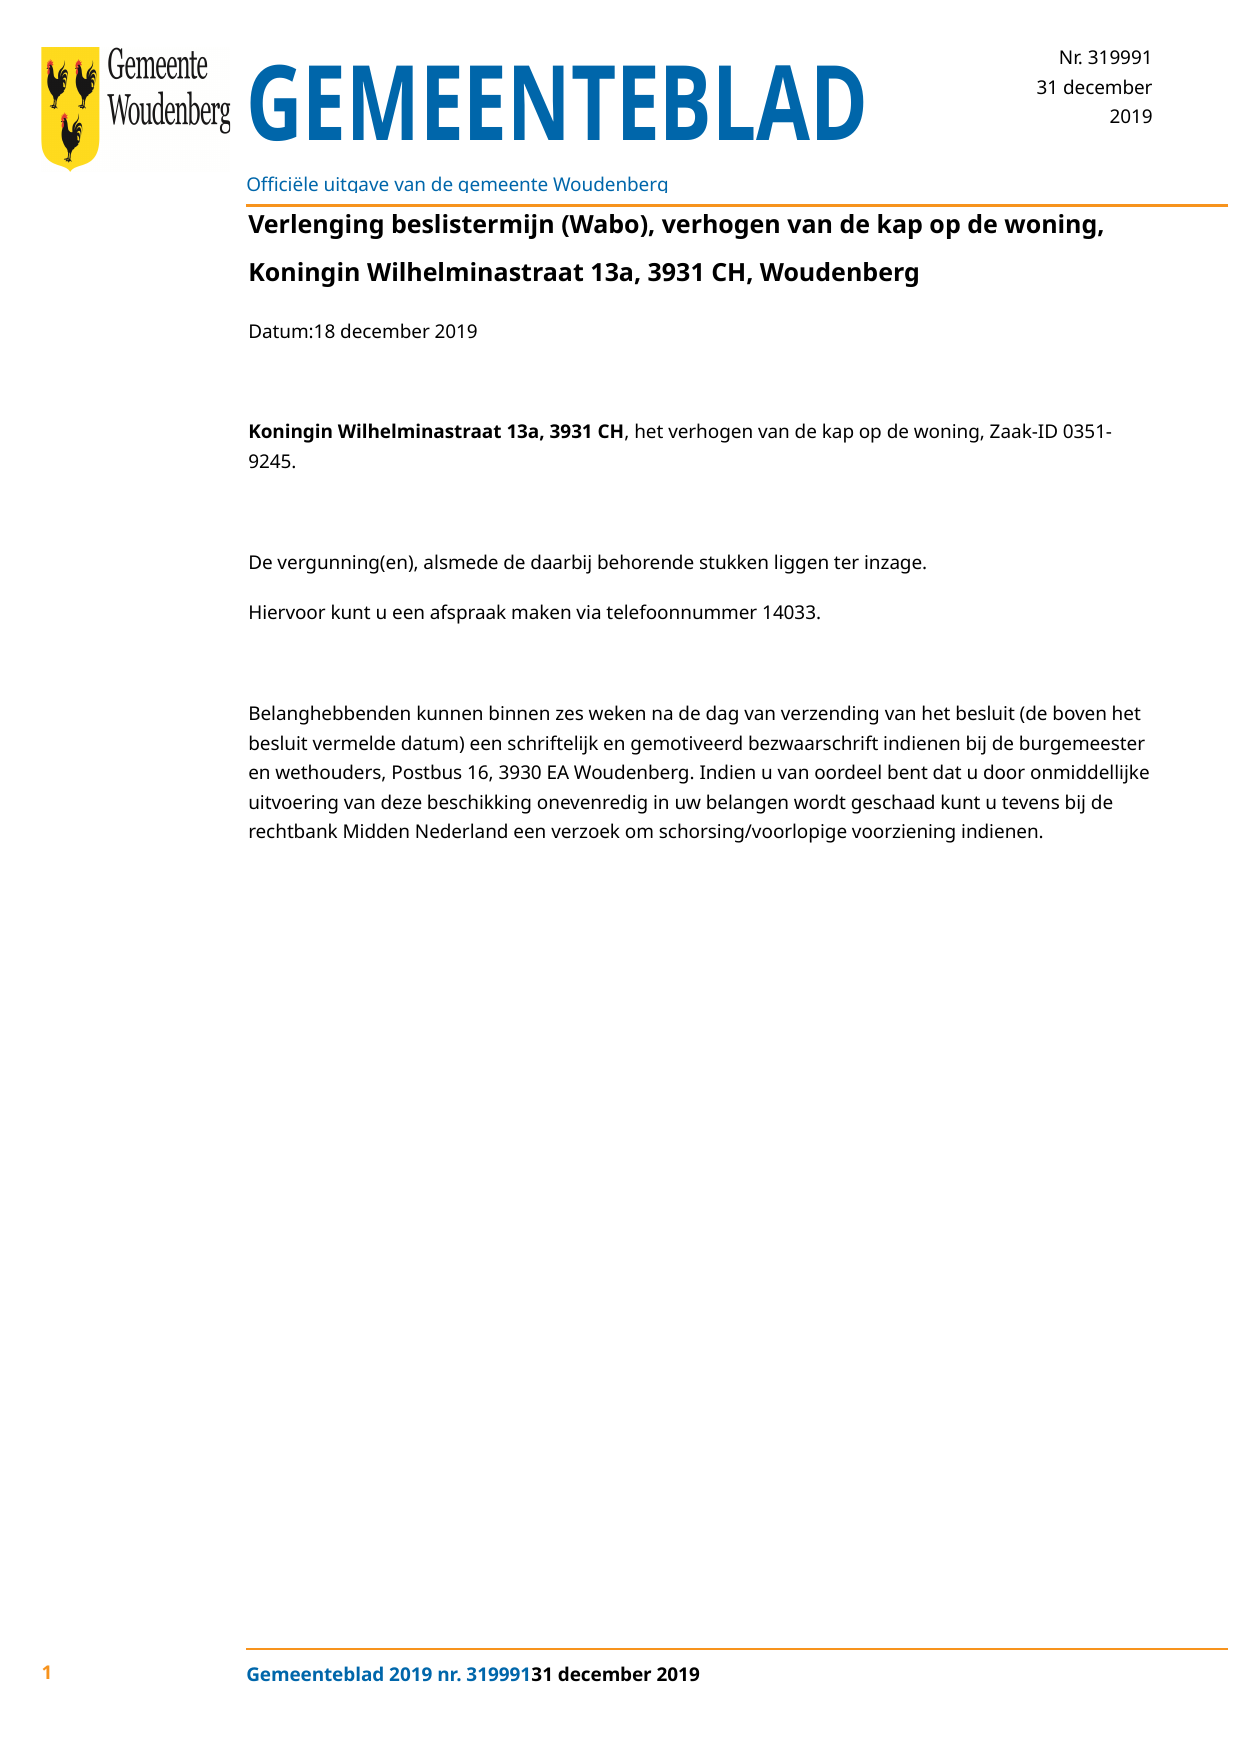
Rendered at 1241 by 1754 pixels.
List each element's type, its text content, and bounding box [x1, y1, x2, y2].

text De vergunning(en), alsmede de daarbij behorende stukken liggen ter inzage. [248, 549, 1152, 575]
picture [41, 47, 231, 172]
text Datum:18 december 2019 [248, 318, 1152, 344]
text Hiervoor kunt u een afspraak maken via telefoonnummer 14033. [248, 599, 1152, 625]
text Belanghebbenden kunnen binnen zes weken na de dag van verzending van het besluit (de boven het besluit vermelde datum) een schriftelijk en gemotiveerd bezwaarschrift indienen bij de burgemeester en wethouders, Postbus 16, 3930 EA Woudenberg. Indien u van oordeel bent dat u door onmiddellijke uitvoering van deze beschikking onevenredig in uw belangen wordt geschaad kunt u tevens bij de rechtbank Midden Nederland een verzoek om schorsing/voorlopige voorziening indienen. [248, 700, 1152, 844]
text Verlenging beslistermijn (Wabo), verhogen van de kap op de woning, Koningin Wilhelminastraat 13a, 3931 CH, Woudenberg [248, 207, 1152, 288]
text Koningin Wilhelminastraat 13a, 3931 CH, het verhogen van de kap op de woning, Zaak-ID 0351-9245. [248, 419, 1152, 474]
